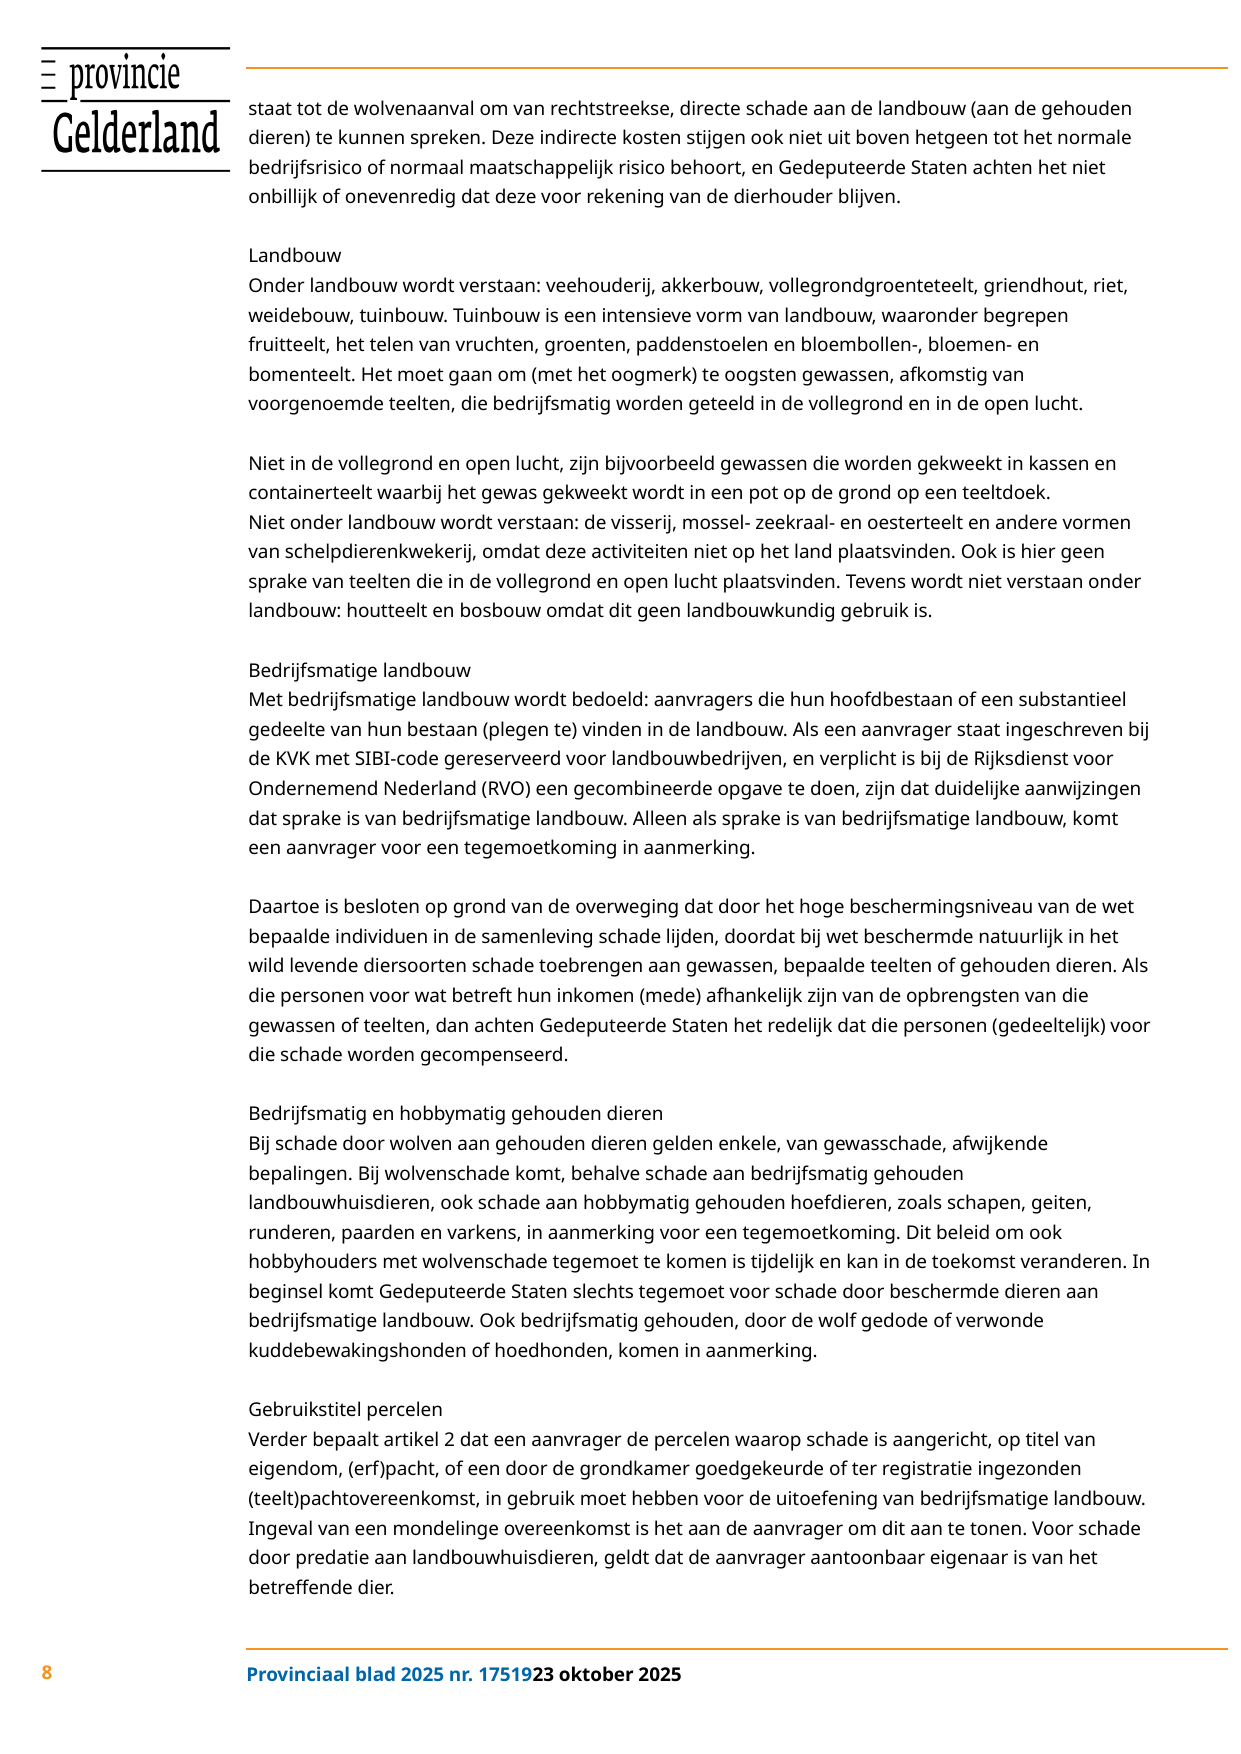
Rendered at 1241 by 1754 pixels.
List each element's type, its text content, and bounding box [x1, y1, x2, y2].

text Verder bepaalt artikel 2 dat een aanvrager de percelen waarop schade is aangericht, op titel van eigendom, (erf)pacht, of een door de grondkamer goedgekeurde of ter registratie ingezonden (teelt)pachtovereenkomst, in gebruik moet hebben voor de uitoefening van bedrijfsmatige landbouw. Ingeval van een mondelinge overeenkomst is het aan de aanvrager om dit aan te tonen. Voor schade door predatie aan landbouwhuisdieren, geldt dat de aanvrager aantoonbaar eigenaar is van het betreffende dier. [248, 1426, 1152, 1600]
text Met bedrijfsmatige landbouw wordt bedoeld: aanvragers die hun hoofdbestaan of een substantieel gedeelte van hun bestaan (plegen te) vinden in de landbouw. Als een aanvrager staat ingeschreven bij de KVK met SIBI-code gereserveerd voor landbouwbedrijven, en verplicht is bij de Rijksdienst voor Ondernemend Nederland (RVO) een gecombineerde opgave te doen, zijn dat duidelijke aanwijzingen dat sprake is van bedrijfsmatige landbouw. Alleen als sprake is van bedrijfsmatige landbouw, komt een aanvrager voor een tegemoetkoming in aanmerking. [248, 686, 1152, 860]
text Onder landbouw wordt verstaan: veehouderij, akkerbouw, vollegrondgroenteteelt, griendhout, riet, weidebouw, tuinbouw. Tuinbouw is een intensieve vorm van landbouw, waaronder begrepen fruitteelt, het telen van vruchten, groenten, paddenstoelen en bloembollen-, bloemen- en bomenteelt. Het moet gaan om (met het oogmerk) te oogsten gewassen, afkomstig van voorgenoemde teelten, die bedrijfsmatig worden geteeld in de vollegrond en in de open lucht. [248, 272, 1152, 416]
text Daartoe is besloten op grond van de overweging dat door het hoge beschermingsniveau van de wet bepaalde individuen in de samenleving schade lijden, doordat bij wet beschermde natuurlijk in het wild levende diersoorten schade toebrengen aan gewassen, bepaalde teelten of gehouden dieren. Als die personen voor wat betreft hun inkomen (mede) afhankelijk zijn van de opbrengsten van die gewassen of teelten, dan achten Gedeputeerde Staten het redelijk dat die personen (gedeeltelijk) voor die schade worden gecompenseerd. [248, 893, 1152, 1067]
picture [41, 47, 231, 172]
text Bedrijfsmatige landbouw [248, 657, 1152, 683]
text Bij schade door wolven aan gehouden dieren gelden enkele, van gewasschade, afwijkende bepalingen. Bij wolvenschade komt, behalve schade aan bedrijfsmatig gehouden landbouwhuisdieren, ook schade aan hobbymatig gehouden hoefdieren, zoals schapen, geiten, runderen, paarden en varkens, in aanmerking voor een tegemoetkoming. Dit beleid om ook hobbyhouders met wolvenschade tegemoet te komen is tijdelijk en kan in de toekomst veranderen. In beginsel komt Gedeputeerde Staten slechts tegemoet voor schade door beschermde dieren aan bedrijfsmatige landbouw. Ook bedrijfsmatig gehouden, door de wolf gedode of verwonde kuddebewakingshonden of hoedhonden, komen in aanmerking. [248, 1130, 1152, 1363]
text Landbouw [248, 243, 1152, 268]
text Gebruikstitel percelen [248, 1396, 1152, 1422]
text Bedrijfsmatig en hobbymatig gehouden dieren [248, 1101, 1152, 1126]
text staat tot de wolvenaanval om van rechtstreekse, directe schade aan de landbouw (aan de gehouden dieren) te kunnen spreken. Deze indirecte kosten stijgen ook niet uit boven hetgeen tot het normale bedrijfsrisico of normaal maatschappelijk risico behoort, en Gedeputeerde Staten achten het niet onbillijk of onevenredig dat deze voor rekening van de dierhouder blijven. [248, 95, 1152, 209]
text Niet onder landbouw wordt verstaan: de visserij, mossel- zeekraal- en oesterteelt en andere vormen van schelpdierenkwekerij, omdat deze activiteiten niet op het land plaatsvinden. Ook is hier geen sprake van teelten die in de vollegrond en open lucht plaatsvinden. Tevens wordt niet verstaan onder landbouw: houtteelt en bosbouw omdat dit geen landbouwkundig gebruik is. [248, 509, 1152, 623]
text Niet in de vollegrond en open lucht, zijn bijvoorbeeld gewassen die worden gekweekt in kassen en containerteelt waarbij het gewas gekweekt wordt in een pot op de grond op een teeltdoek. [248, 450, 1152, 505]
